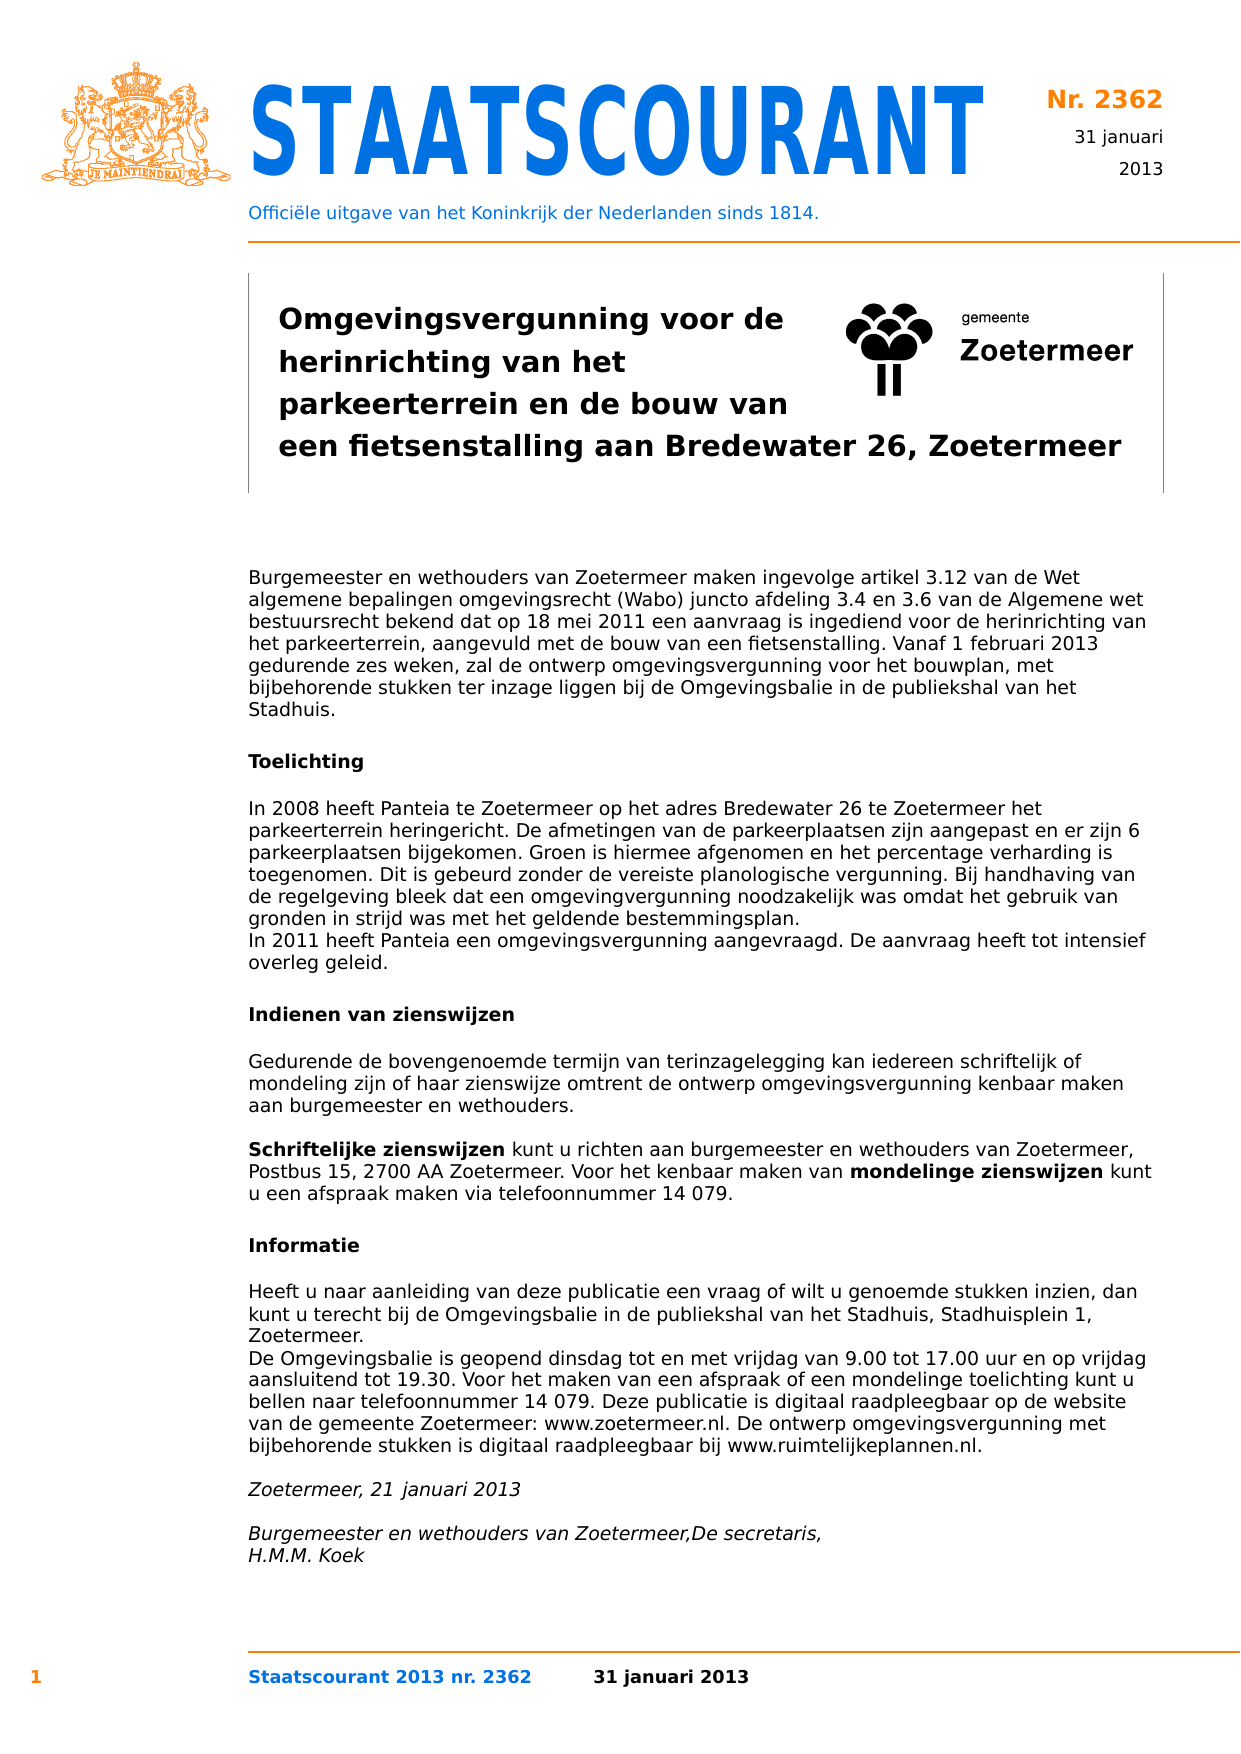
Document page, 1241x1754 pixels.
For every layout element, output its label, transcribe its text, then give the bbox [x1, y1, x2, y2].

text Schriftelijke zienswijzen kunt u richten aan burgemeester en wethouders van Zoetermeer, Postbus 15, 2700 AA Zoetermeer. Voor het kenbaar maken van mondelinge zienswijzen kunt u een afspraak maken via telefoonnummer 14 079. [248, 1138, 1163, 1204]
text Burgemeester en wethouders van Zoetermeer maken ingevolge artikel 3.12 van de Wet algemene bepalingen omgevingsrecht (Wabo) juncto afdeling 3.4 en 3.6 van de Algemene wet bestuursrecht bekend dat op 18 mei 2011 een aanvraag is ingediend voor de herinrichting van het parkeerterrein, aangevuld met de bouw van een fietsenstalling. Vanaf 1 februari 2013 gedurende zes weken, zal de ontwerp omgevingsvergunning voor het bouwplan, met bijbehorende stukken ter inzage liggen bij de Omgevingsbalie in de publiekshal van het Stadhuis. [248, 567, 1163, 721]
subtitle Informatie [248, 1234, 1163, 1256]
table_cell 31 januari [998, 121, 1240, 153]
subtitle Indienen van zienswijzen [248, 1004, 1163, 1026]
table_header [25, 62, 248, 241]
text Gedurende de bovengenoemde termijn van terinzagelegging kan iedereen schriftelijk of mondeling zijn of haar zienswijze omtrent de ontwerp omgevingsvergunning kenbaar maken aan burgemeester en wethouders. [248, 1051, 1163, 1117]
text Heeft u naar aanleiding van deze publicatie een vraag of wilt u genoemde stukken inzien, dan kunt u terecht bij de Omgevingsbalie in de publiekshal van het Stadhuis, Stadhuisplein 1, Zoetermeer. [248, 1281, 1163, 1347]
table_cell 2013 [998, 153, 1240, 203]
table_header STAATSCOURANT [248, 62, 998, 203]
subtitle Omgevingsvergunning voor de herinrichting van het parkeerterrein en de bouw van een fietsenstalling aan Bredewater 26, Zoetermeer [249, 273, 1163, 493]
text In 2011 heeft Panteia een omgevingsvergunning aangevraagd. De aanvraag heeft tot intensief overleg geleid. [248, 930, 1163, 974]
text De Omgevingsbalie is geopend dinsdag tot en met vrijdag van 9.00 tot 17.00 uur en op vrijdag aansluitend tot 19.30. Voor het maken van een afspraak of een mondelinge toelichting kunt u bellen naar telefoonnummer 14 079. Deze publicatie is digitaal raadpleegbaar op de website van de gemeente Zoetermeer: www.zoetermeer.nl. De ontwerp omgevingsvergunning met bijbehorende stukken is digitaal raadpleegbaar bij www.ruimtelijkeplannen.nl. [248, 1347, 1163, 1457]
text Burgemeester en wethouders van Zoetermeer,De secretaris, H.M.M. Koek [248, 1523, 1163, 1567]
table_cell Officiële uitgave van het Koninkrijk der Nederlanden sinds 1814. [248, 203, 1240, 241]
subtitle Toelichting [248, 751, 1163, 773]
table_header Nr. 2362 [998, 62, 1240, 121]
picture [41, 62, 231, 186]
picture [844, 302, 1134, 397]
text In 2008 heeft Panteia te Zoetermeer op het adres Bredewater 26 te Zoetermeer het parkeerterrein heringericht. De afmetingen van de parkeerplaatsen zijn aangepast en er zijn 6 parkeerplaatsen bijgekomen. Groen is hiermee afgenomen en het percentage verharding is toegenomen. Dit is gebeurd zonder de vereiste planologische vergunning. Bij handhaving van de regelgeving bleek dat een omgevingvergunning noodzakelijk was omdat het gebruik van gronden in strijd was met het geldende bestemmingsplan. [248, 798, 1163, 930]
text Zoetermeer, 21 januari 2013 [248, 1479, 1163, 1501]
